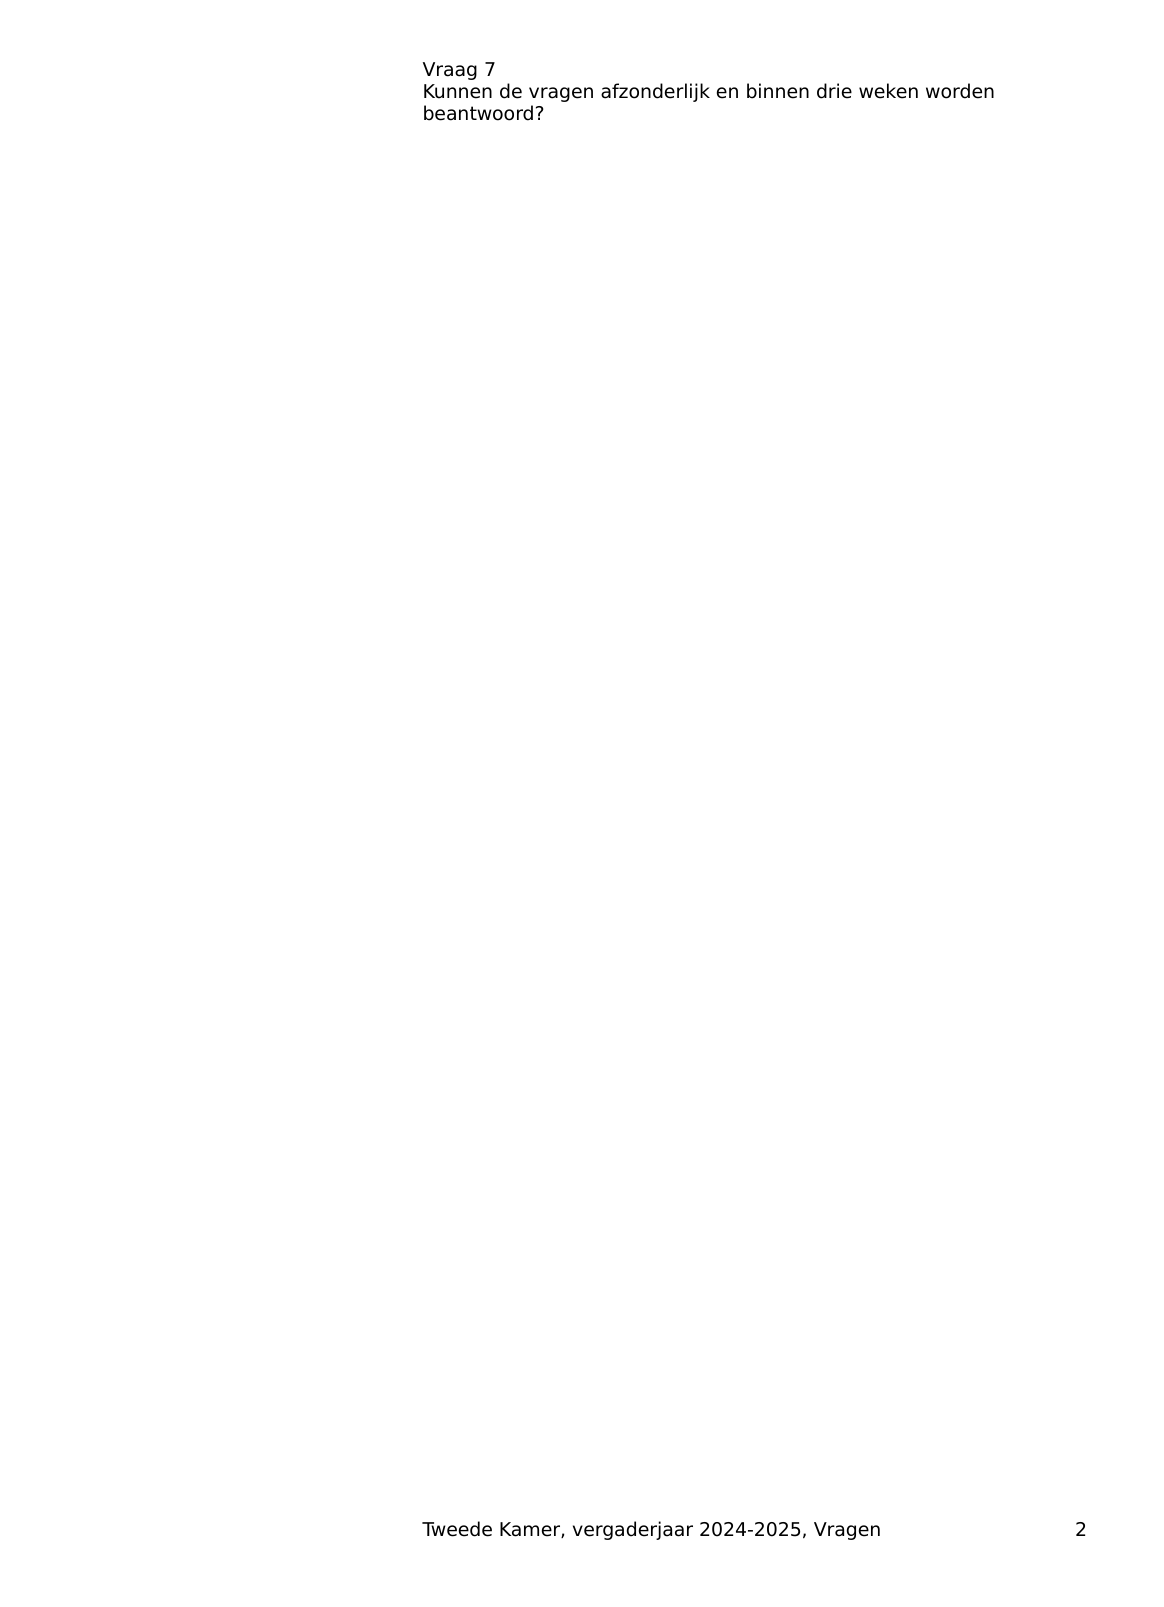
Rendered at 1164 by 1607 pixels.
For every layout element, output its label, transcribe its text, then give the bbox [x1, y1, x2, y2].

text Vraag 7 [422, 59, 1087, 81]
text Kunnen de vragen afzonderlijk en binnen drie weken worden beantwoord? [422, 81, 1087, 125]
